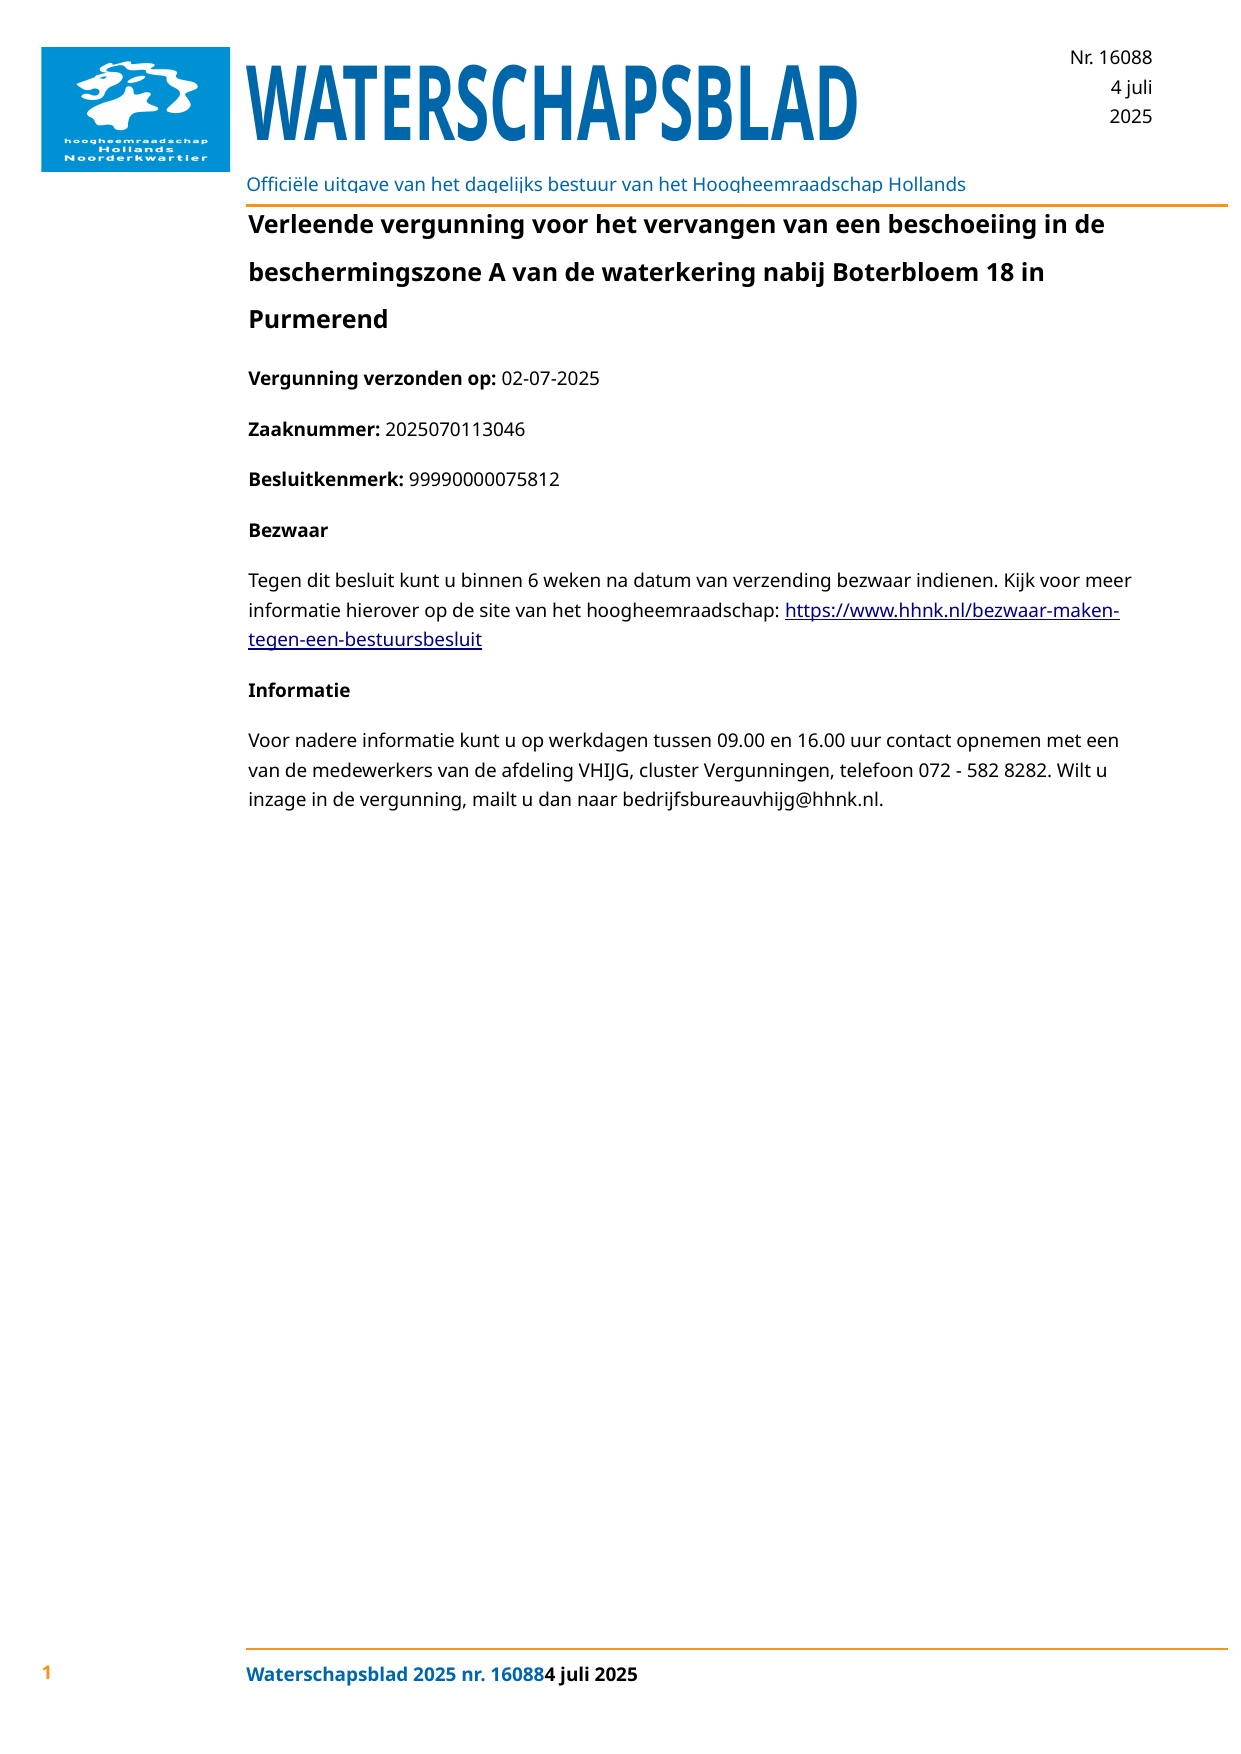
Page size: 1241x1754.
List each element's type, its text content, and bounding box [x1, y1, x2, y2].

picture [118, 62, 197, 112]
text Verleende vergunning voor het vervangen van een beschoeiing in de beschermingszone A van de waterkering nabij Boterbloem 18 in Purmerend [248, 207, 1152, 336]
text Informatie [248, 677, 1152, 702]
text Bezwaar [248, 517, 1152, 542]
text Zaaknummer: 2025070113046 [248, 416, 1152, 442]
picture [88, 87, 157, 130]
picture [78, 64, 122, 99]
text Vergunning verzonden op: 02-07-2025 [248, 366, 1152, 391]
text Voor nadere informatie kunt u op werkdagen tussen 09.00 en 16.00 uur contact opnemen met een van de medewerkers van de afdeling VHIJG, cluster Vergunningen, telefoon 072 - 582 8282. Wilt u inzage in de vergunning, mailt u dan naar bedrijfsbureauvhijg@hhnk.nl. [248, 727, 1152, 812]
text Besluitkenmerk: 99990000075812 [248, 466, 1152, 492]
picture [129, 76, 144, 82]
text Tegen dit besluit kunt u binnen 6 weken na datum van verzending bezwaar indienen. Kijk voor meer informatie hierover op de site van het hoogheemraadschap: https://www.hhnk.nl/bezwaar-maken-tegen-een-bestuursbesluit [248, 567, 1152, 652]
